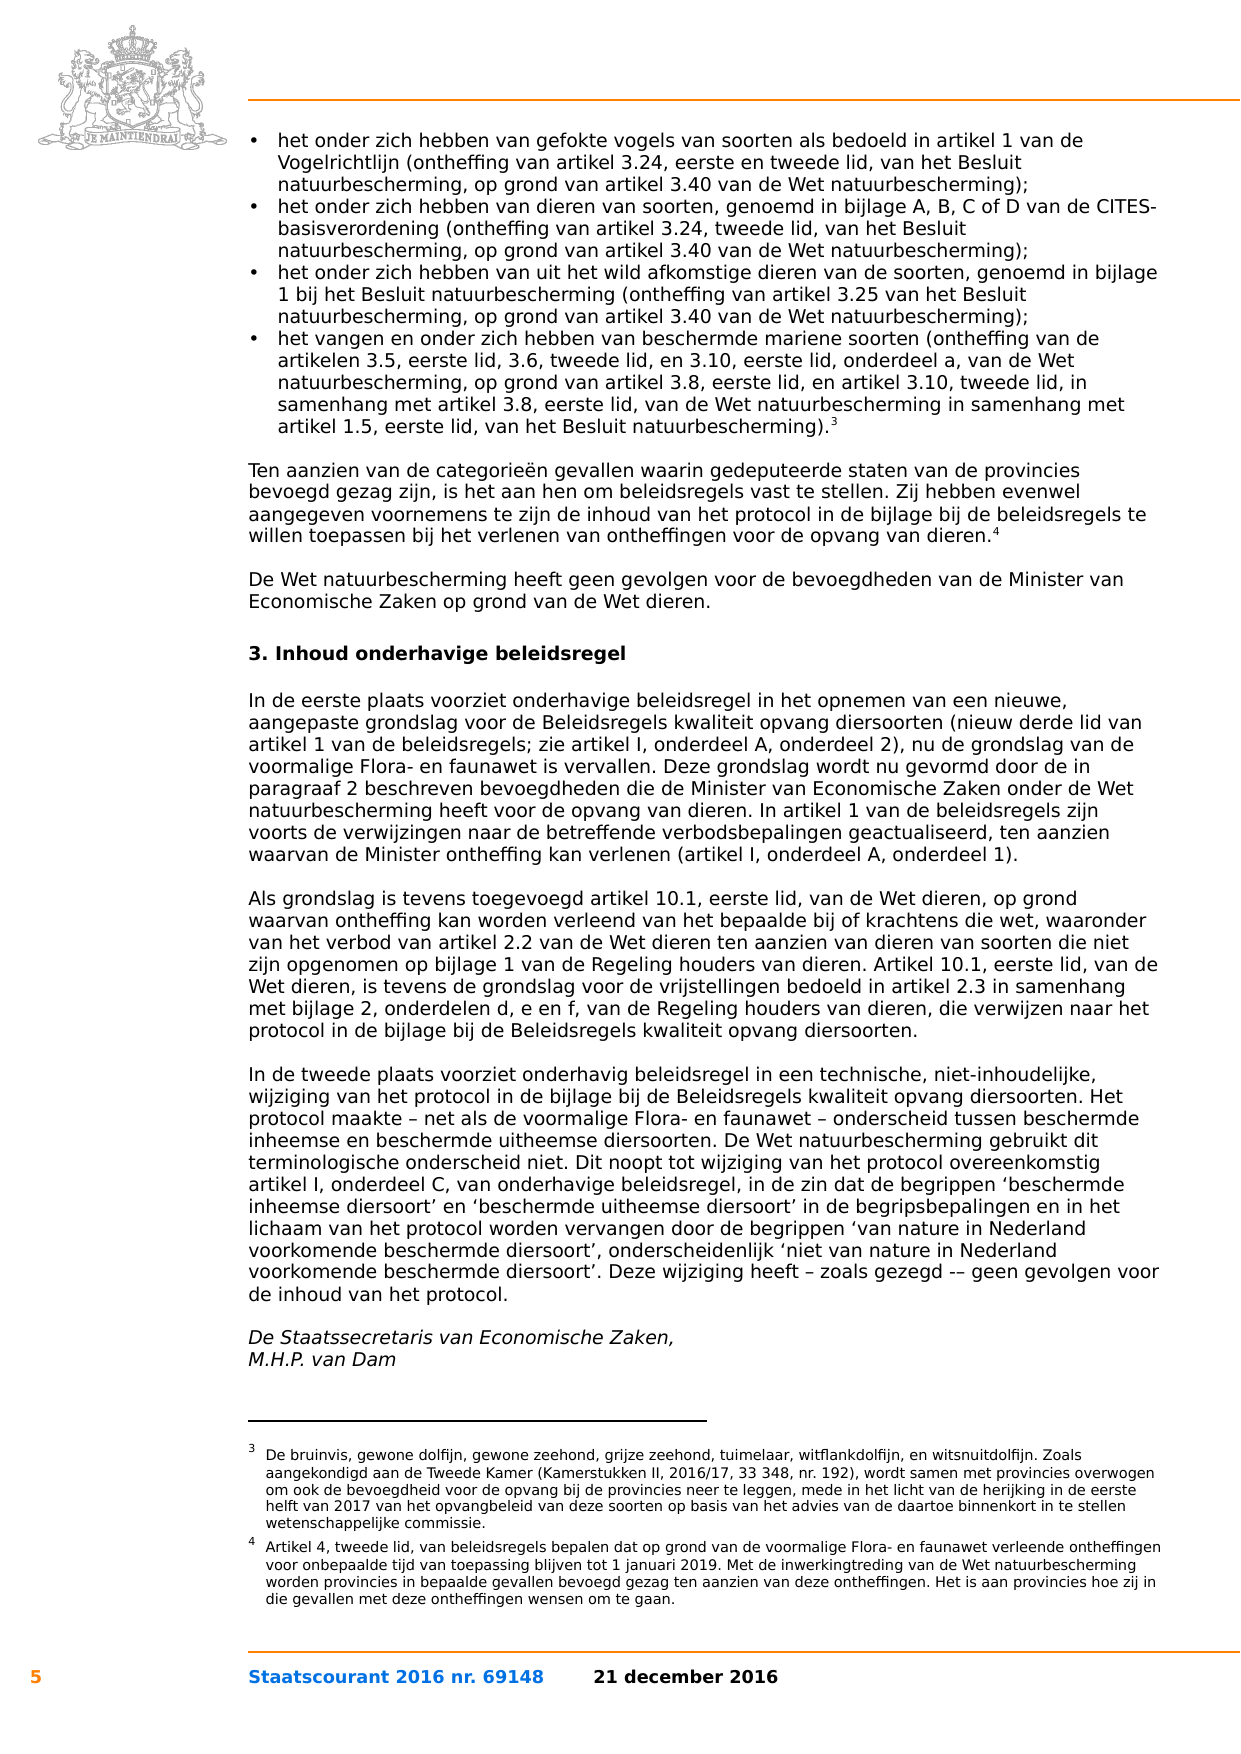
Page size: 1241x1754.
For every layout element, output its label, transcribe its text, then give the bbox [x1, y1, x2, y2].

text De Wet natuurbescherming heeft geen gevolgen voor de bevoegdheden van de Minister van Economische Zaken op grond van de Wet dieren. [248, 569, 1163, 613]
text • het onder zich hebben van gefokte vogels van soorten als bedoeld in artikel 1 van de Vogelrichtlijn (ontheffing van artikel 3.24, eerste en tweede lid, van het Besluit natuurbescherming, op grond van artikel 3.40 van de Wet natuurbescherming); [248, 130, 1163, 196]
text De bruinvis, gewone dolfijn, gewone zeehond, grijze zeehond, tuimelaar, witflankdolfijn, en witsnuitdolfijn. Zoals aangekondigd aan de Tweede Kamer (Kamerstukken II, 2016/17, 33 348, nr. 192), wordt samen met provincies overwogen om ook de bevoegdheid voor de opvang bij de provincies neer te leggen, mede in het licht van de herijking in de eerste helft van 2017 van het opvangbeleid van deze soorten op basis van het advies van de daartoe binnenkort in te stellen wetenschappelijke commissie. [248, 1443, 1163, 1532]
text • het onder zich hebben van uit het wild afkomstige dieren van de soorten, genoemd in bijlage 1 bij het Besluit natuurbescherming (ontheffing van artikel 3.25 van het Besluit natuurbescherming, op grond van artikel 3.40 van de Wet natuurbescherming); [248, 262, 1163, 328]
text In de eerste plaats voorziet onderhavige beleidsregel in het opnemen van een nieuwe, aangepaste grondslag voor de Beleidsregels kwaliteit opvang diersoorten (nieuw derde lid van artikel 1 van de beleidsregels; zie artikel I, onderdeel A, onderdeel 2), nu de grondslag van de voormalige Flora- en faunawet is vervallen. Deze grondslag wordt nu gevormd door de in paragraaf 2 beschreven bevoegdheden die de Minister van Economische Zaken onder de Wet natuurbescherming heeft voor de opvang van dieren. In artikel 1 van de beleidsregels zijn voorts de verwijzingen naar de betreffende verbodsbepalingen geactualiseerd, ten aanzien waarvan de Minister ontheffing kan verlenen (artikel I, onderdeel A, onderdeel 1). [248, 690, 1163, 866]
text • het onder zich hebben van dieren van soorten, genoemd in bijlage A, B, C of D van de CITES-basisverordening (ontheffing van artikel 3.24, tweede lid, van het Besluit natuurbescherming, op grond van artikel 3.40 van de Wet natuurbescherming); [248, 196, 1163, 262]
text In de tweede plaats voorziet onderhavig beleidsregel in een technische, niet-inhoudelijke, wijziging van het protocol in de bijlage bij de Beleidsregels kwaliteit opvang diersoorten. Het protocol maakte – net als de voormalige Flora- en faunawet – onderscheid tussen beschermde inheemse en beschermde uitheemse diersoorten. De Wet natuurbescherming gebruikt dit terminologische onderscheid niet. Dit noopt tot wijziging van het protocol overeenkomstig artikel I, onderdeel C, van onderhavige beleidsregel, in de zin dat de begrippen ‘beschermde inheemse diersoort’ en ‘beschermde uitheemse diersoort’ in de begripsbepalingen en in het lichaam van het protocol worden vervangen door de begrippen ‘van nature in Nederland voorkomende beschermde diersoort’, onderscheidenlijk ‘niet van nature in Nederland voorkomende beschermde diersoort’. Deze wijziging heeft – zoals gezegd -– geen gevolgen voor de inhoud van het protocol. [248, 1064, 1163, 1305]
subtitle 3. Inhoud onderhavige beleidsregel [248, 643, 1163, 665]
text Als grondslag is tevens toegevoegd artikel 10.1, eerste lid, van de Wet dieren, op grond waarvan ontheffing kan worden verleend van het bepaalde bij of krachtens die wet, waaronder van het verbod van artikel 2.2 van de Wet dieren ten aanzien van dieren van soorten die niet zijn opgenomen op bijlage 1 van de Regeling houders van dieren. Artikel 10.1, eerste lid, van de Wet dieren, is tevens de grondslag voor de vrijstellingen bedoeld in artikel 2.3 in samenhang met bijlage 2, onderdelen d, e en f, van de Regeling houders van dieren, die verwijzen naar het protocol in de bijlage bij de Beleidsregels kwaliteit opvang diersoorten. [248, 888, 1163, 1042]
text De Staatssecretaris van Economische Zaken, M.H.P. van Dam [248, 1327, 1163, 1371]
picture [38, 25, 227, 150]
text • het vangen en onder zich hebben van beschermde mariene soorten (ontheffing van de artikelen 3.5, eerste lid, 3.6, tweede lid, en 3.10, eerste lid, onderdeel a, van de Wet natuurbescherming, op grond van artikel 3.8, eerste lid, en artikel 3.10, tweede lid, in samenhang met artikel 3.8, eerste lid, van de Wet natuurbescherming in samenhang met artikel 1.5, eerste lid, van het Besluit natuurbescherming). [248, 328, 1163, 438]
text Ten aanzien van de categorieën gevallen waarin gedeputeerde staten van de provincies bevoegd gezag zijn, is het aan hen om beleidsregels vast te stellen. Zij hebben evenwel aangegeven voornemens te zijn de inhoud van het protocol in de bijlage bij de beleidsregels te willen toepassen bij het verlenen van ontheffingen voor de opvang van dieren. [248, 459, 1163, 547]
text Artikel 4, tweede lid, van beleidsregels bepalen dat op grond van de voormalige Flora- en faunawet verleende ontheffingen voor onbepaalde tijd van toepassing blijven tot 1 januari 2019. Met de inwerkingtreding van de Wet natuurbescherming worden provincies in bepaalde gevallen bevoegd gezag ten aanzien van deze ontheffingen. Het is aan provincies hoe zij in die gevallen met deze ontheffingen wensen om te gaan. [248, 1535, 1163, 1608]
